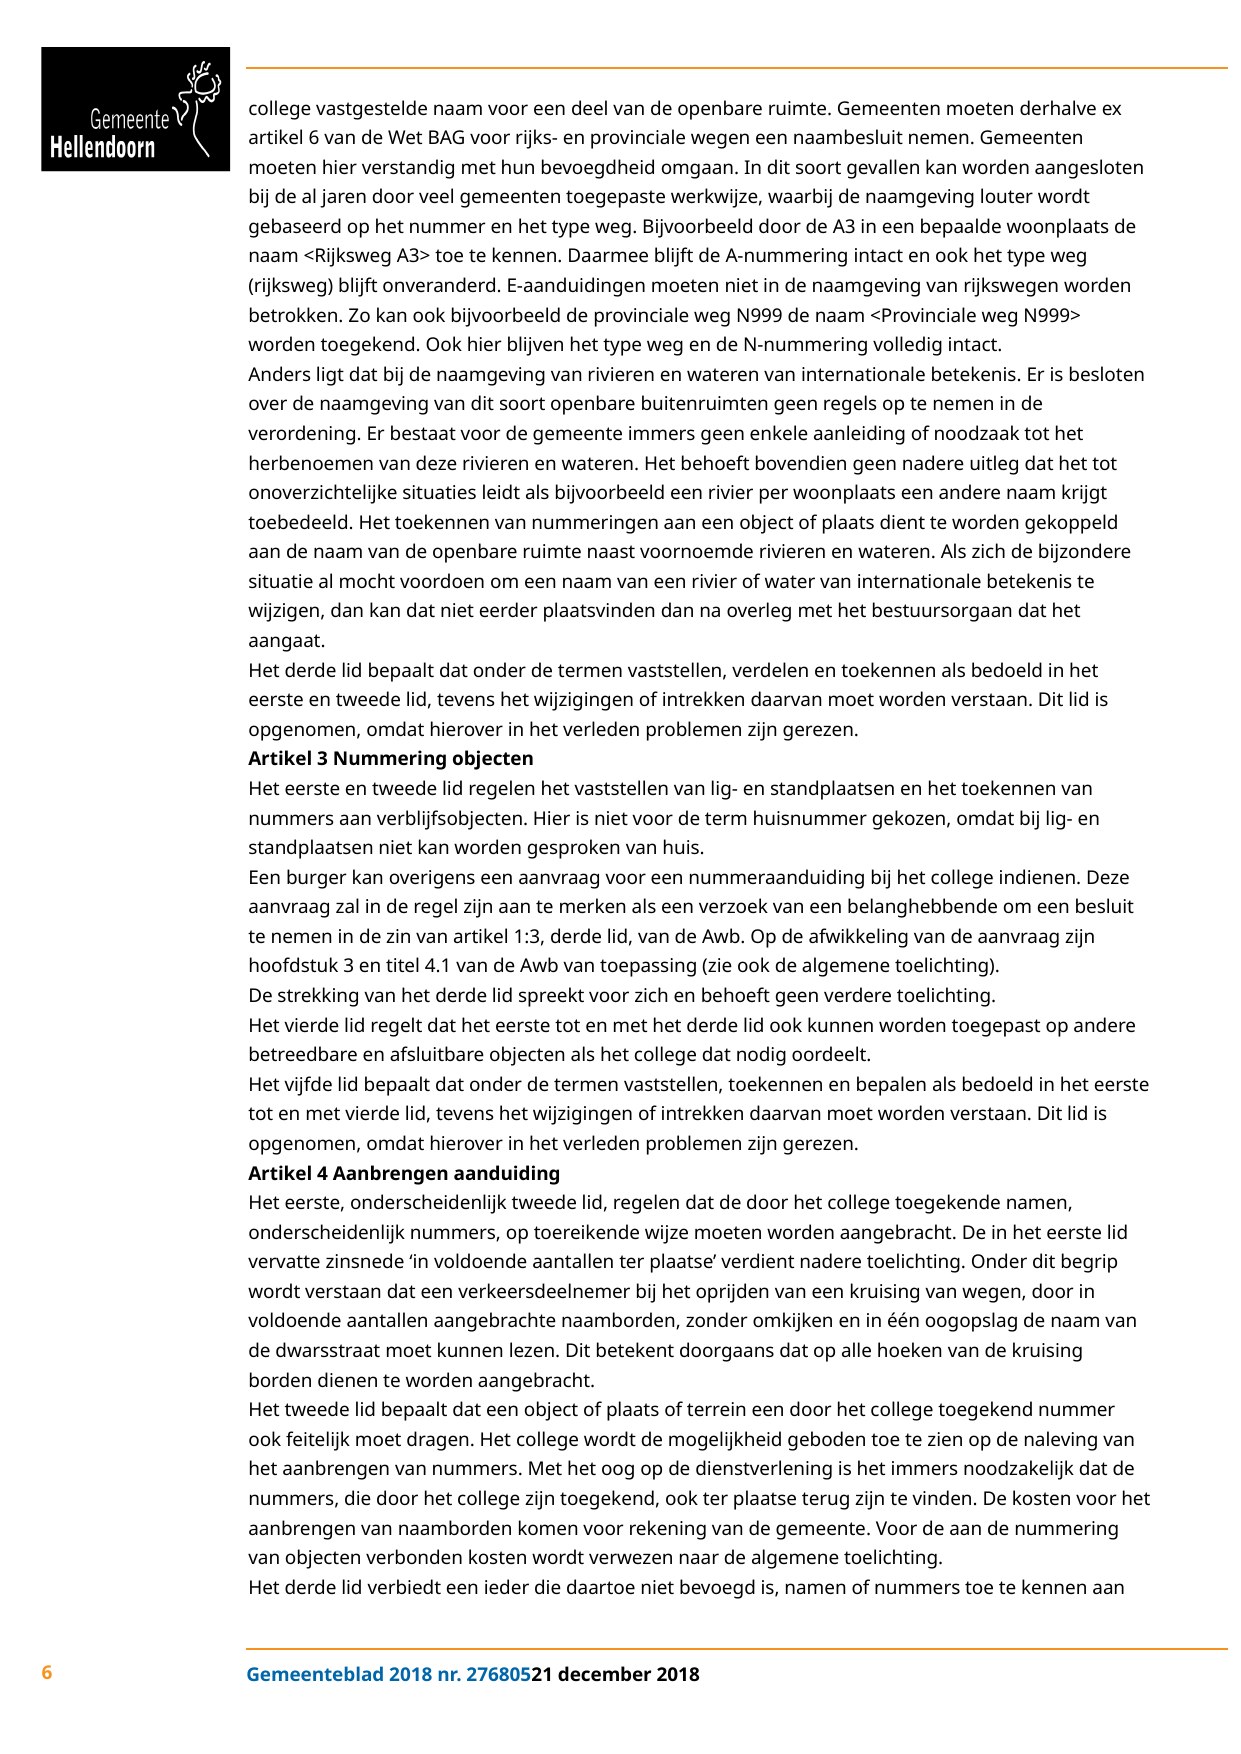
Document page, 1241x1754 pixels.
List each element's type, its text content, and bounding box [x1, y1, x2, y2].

text Artikel 4 Aanbrengen aanduiding [248, 1160, 1152, 1186]
text Een burger kan overigens een aanvraag voor een nummeraanduiding bij het college indienen. Deze aanvraag zal in de regel zijn aan te merken als een verzoek van een belanghebbende om een besluit te nemen in de zin van artikel 1:3, derde lid, van de Awb. Op de afwikkeling van de aanvraag zijn hoofdstuk 3 en titel 4.1 van de Awb van toepassing (zie ook de algemene toelichting). [248, 864, 1152, 978]
text college vastgestelde naam voor een deel van de openbare ruimte. Gemeenten moeten derhalve ex artikel 6 van de Wet BAG voor rijks- en provinciale wegen een naambesluit nemen. Gemeenten moeten hier verstandig met hun bevoegdheid omgaan. In dit soort gevallen kan worden aangesloten bij de al jaren door veel gemeenten toegepaste werkwijze, waarbij de naamgeving louter wordt gebaseerd op het nummer en het type weg. Bijvoorbeeld door de A3 in een bepaalde woonplaats de naam <Rijksweg A3> toe te kennen. Daarmee blijft de A-nummering intact en ook het type weg (rijksweg) blijft onveranderd. E-aanduidingen moeten niet in de naamgeving van rijkswegen worden betrokken. Zo kan ook bijvoorbeeld de provinciale weg N999 de naam <Provinciale weg N999> worden toegekend. Ook hier blijven het type weg en de N-nummering volledig intact. [248, 95, 1152, 357]
text Het tweede lid bepaalt dat een object of plaats of terrein een door het college toegekend nummer ook feitelijk moet dragen. Het college wordt de mogelijkheid geboden toe te zien op de naleving van het aanbrengen van nummers. Met het oog op de dienstverlening is het immers noodzakelijk dat de nummers, die door het college zijn toegekend, ook ter plaatse terug zijn te vinden. De kosten voor het aanbrengen van naamborden komen voor rekening van de gemeente. Voor de aan de nummering van objecten verbonden kosten wordt verwezen naar de algemene toelichting. [248, 1396, 1152, 1570]
text Anders ligt dat bij de naamgeving van rivieren en wateren van internationale betekenis. Er is besloten over de naamgeving van dit soort openbare buitenruimten geen regels op te nemen in de verordening. Er bestaat voor de gemeente immers geen enkele aanleiding of noodzaak tot het herbenoemen van deze rivieren en wateren. Het behoeft bovendien geen nadere uitleg dat het tot onoverzichtelijke situaties leidt als bijvoorbeeld een rivier per woonplaats een andere naam krijgt toebedeeld. Het toekennen van nummeringen aan een object of plaats dient te worden gekoppeld aan de naam van de openbare ruimte naast voornoemde rivieren en wateren. Als zich de bijzondere situatie al mocht voordoen om een naam van een rivier of water van internationale betekenis te wijzigen, dan kan dat niet eerder plaatsvinden dan na overleg met het bestuursorgaan dat het aangaat. [248, 361, 1152, 653]
text Het eerste, onderscheidenlijk tweede lid, regelen dat de door het college toegekende namen, onderscheidenlijk nummers, op toereikende wijze moeten worden aangebracht. De in het eerste lid vervatte zinsnede ‘in voldoende aantallen ter plaatse’ verdient nadere toelichting. Onder dit begrip wordt verstaan dat een verkeersdeelnemer bij het oprijden van een kruising van wegen, door in voldoende aantallen aangebrachte naamborden, zonder omkijken en in één oogopslag de naam van de dwarsstraat moet kunnen lezen. Dit betekent doorgaans dat op alle hoeken van de kruising borden dienen te worden aangebracht. [248, 1189, 1152, 1393]
text Het derde lid bepaalt dat onder de termen vaststellen, verdelen en toekennen als bedoeld in het eerste en tweede lid, tevens het wijzigingen of intrekken daarvan moet worden verstaan. Dit lid is opgenomen, omdat hierover in het verleden problemen zijn gerezen. [248, 657, 1152, 742]
text Artikel 3 Nummering objecten [248, 746, 1152, 771]
text Het eerste en tweede lid regelen het vaststellen van lig- en standplaatsen en het toekennen van nummers aan verblijfsobjecten. Hier is niet voor de term huisnummer gekozen, omdat bij lig- en standplaatsen niet kan worden gesproken van huis. [248, 775, 1152, 860]
text De strekking van het derde lid spreekt voor zich en behoeft geen verdere toelichting. [248, 982, 1152, 1008]
text Het derde lid verbiedt een ieder die daartoe niet bevoegd is, namen of nummers toe te kennen aan [248, 1574, 1152, 1600]
text Het vijfde lid bepaalt dat onder de termen vaststellen, toekennen en bepalen als bedoeld in het eerste tot en met vierde lid, tevens het wijzigingen of intrekken daarvan moet worden verstaan. Dit lid is opgenomen, omdat hierover in het verleden problemen zijn gerezen. [248, 1071, 1152, 1156]
picture [41, 47, 231, 172]
text Het vierde lid regelt dat het eerste tot en met het derde lid ook kunnen worden toegepast op andere betreedbare en afsluitbare objecten als het college dat nodig oordeelt. [248, 1012, 1152, 1067]
